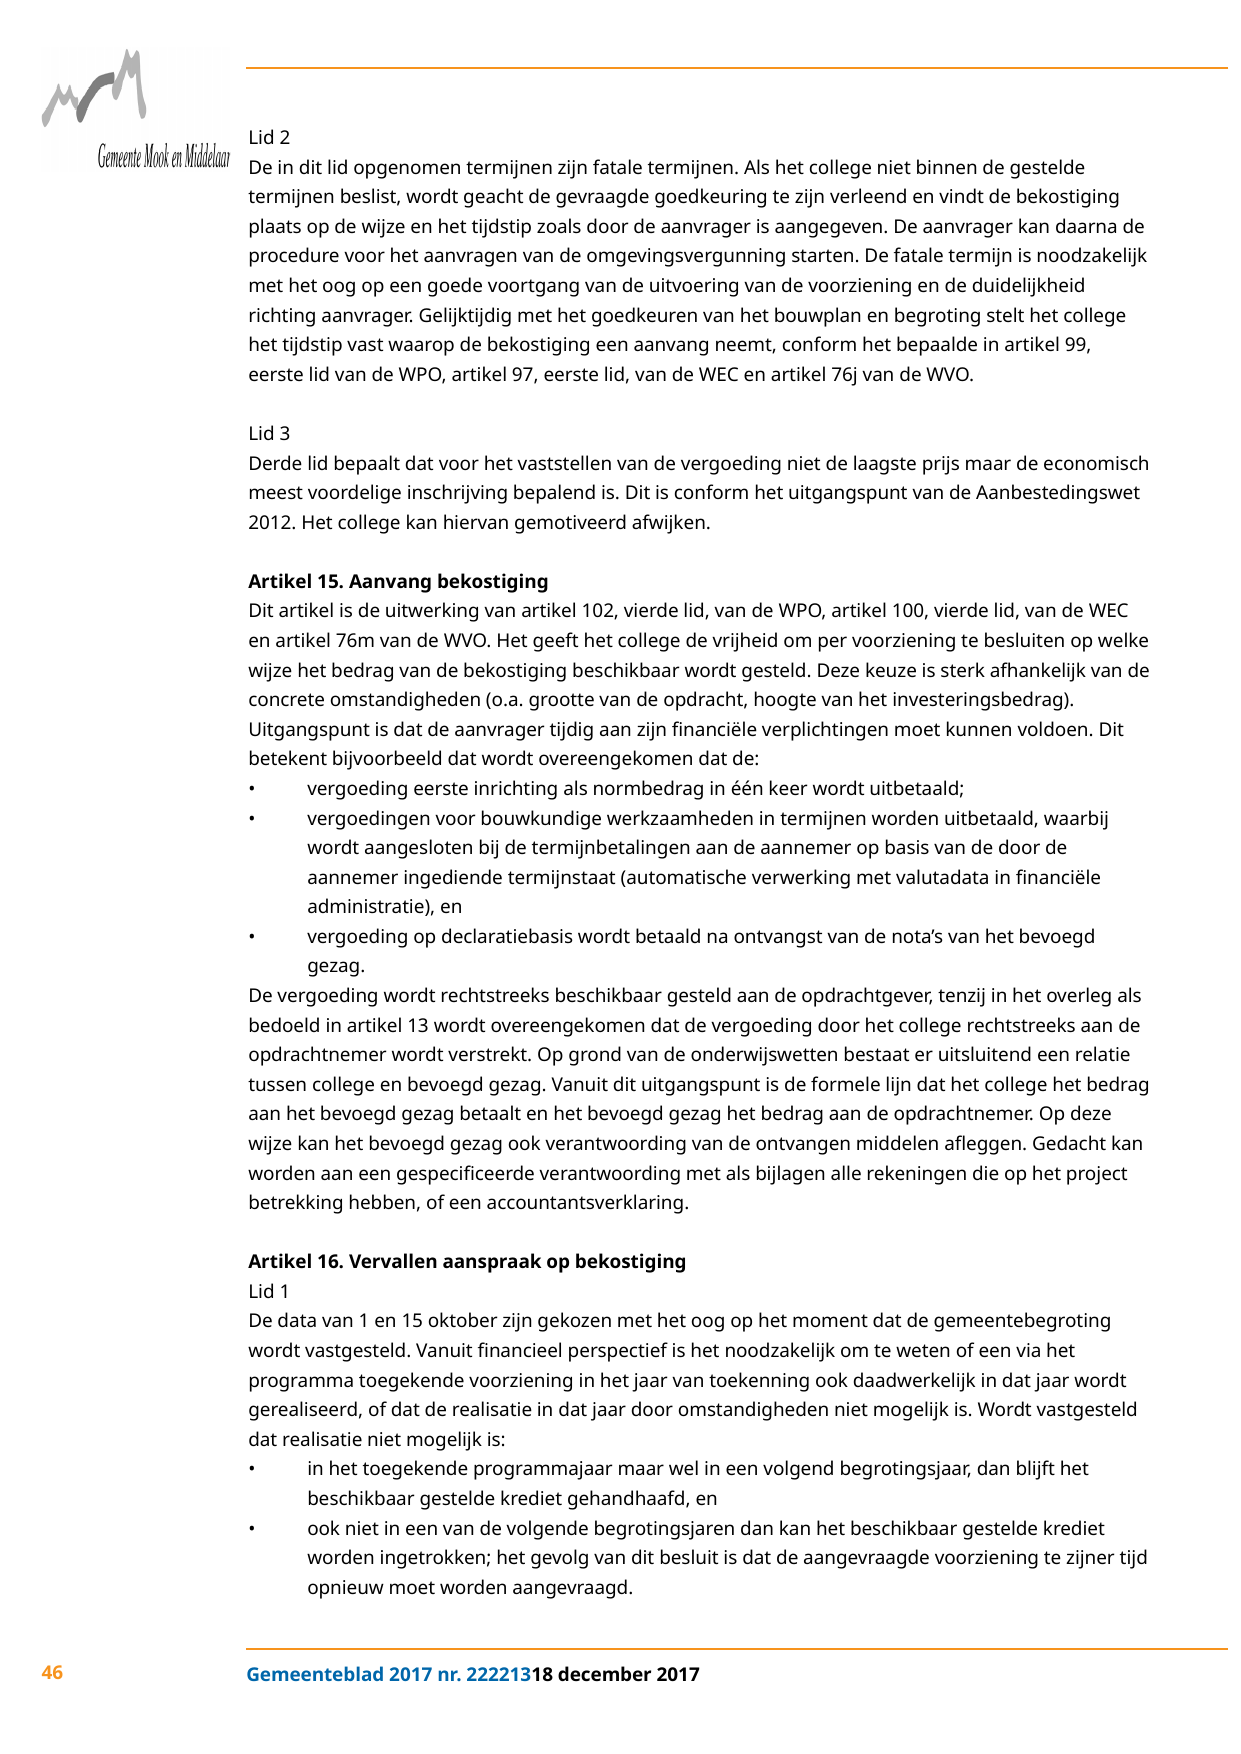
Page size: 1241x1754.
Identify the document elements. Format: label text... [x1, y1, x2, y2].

text Lid 2 [248, 124, 1152, 150]
text De in dit lid opgenomen termijnen zijn fatale termijnen. Als het college niet binnen de gestelde termijnen beslist, wordt geacht de gevraagde goedkeuring te zijn verleend en vindt de bekostiging plaats op de wijze en het tijdstip zoals door de aanvrager is aangegeven. De aanvrager kan daarna de procedure voor het aanvragen van de omgevingsvergunning starten. De fatale termijn is noodzakelijk met het oog op een goede voortgang van de uitvoering van de voorziening en de duidelijkheid richting aanvrager. Gelijktijdig met het goedkeuren van het bouwplan en begroting stelt het college het tijdstip vast waarop de bekostiging een aanvang neemt, conform het bepaalde in artikel 99, eerste lid van de WPO, artikel 97, eerste lid, van de WEC en artikel 76j van de WVO. [248, 154, 1152, 387]
text De data van 1 en 15 oktober zijn gekozen met het oog op het moment dat de gemeentebegroting wordt vastgesteld. Vanuit financieel perspectief is het noodzakelijk om te weten of een via het programma toegekende voorziening in het jaar van toekenning ook daadwerkelijk in dat jaar wordt gerealiseerd, of dat de realisatie in dat jaar door omstandigheden niet mogelijk is. Wordt vastgesteld dat realisatie niet mogelijk is: [248, 1308, 1152, 1452]
list ook niet in een van de volgende begrotingsjaren dan kan het beschikbaar gestelde krediet worden ingetrokken; het gevolg van dit besluit is dat de aangevraagde voorziening te zijner tijd opnieuw moet worden aangevraagd. [248, 1515, 1152, 1600]
text Artikel 15. Aanvang bekostiging [248, 568, 1152, 594]
list vergoeding op declaratiebasis wordt betaald na ontvangst van de nota’s van het bevoegd gezag. [248, 923, 1152, 978]
text De vergoeding wordt rechtstreeks beschikbaar gesteld aan de opdrachtgever, tenzij in het overleg als bedoeld in artikel 13 wordt overeengekomen dat de vergoeding door het college rechtstreeks aan de opdrachtnemer wordt verstrekt. Op grond van de onderwijswetten bestaat er uitsluitend een relatie tussen college en bevoegd gezag. Vanuit dit uitgangspunt is de formele lijn dat het college het bedrag aan het bevoegd gezag betaalt en het bevoegd gezag het bedrag aan de opdrachtnemer. Op deze wijze kan het bevoegd gezag ook verantwoording van de ontvangen middelen afleggen. Gedacht kan worden aan een gespecificeerde verantwoording met als bijlagen alle rekeningen die op het project betrekking hebben, of een accountantsverklaring. [248, 982, 1152, 1215]
picture [41, 47, 231, 172]
list in het toegekende programmajaar maar wel in een volgend begrotingsjaar, dan blijft het beschikbaar gestelde krediet gehandhaafd, en [248, 1456, 1152, 1511]
list vergoedingen voor bouwkundige werkzaamheden in termijnen worden uitbetaald, waarbij wordt aangesloten bij de termijnbetalingen aan de aannemer op basis van de door de aannemer ingediende termijnstaat (automatische verwerking met valutadata in financiële administratie), en [248, 805, 1152, 919]
text Derde lid bepaalt dat voor het vaststellen van de vergoeding niet de laagste prijs maar de economisch meest voordelige inschrijving bepalend is. Dit is conform het uitgangspunt van de Aanbestedingswet 2012. Het college kan hiervan gemotiveerd afwijken. [248, 450, 1152, 535]
list vergoeding eerste inrichting als normbedrag in één keer wordt uitbetaald; [248, 775, 1152, 801]
text Lid 1 [248, 1278, 1152, 1304]
text Artikel 16. Vervallen aanspraak op bekostiging [248, 1248, 1152, 1274]
text Dit artikel is de uitwerking van artikel 102, vierde lid, van de WPO, artikel 100, vierde lid, van de WEC en artikel 76m van de WVO. Het geeft het college de vrijheid om per voorziening te besluiten op welke wijze het bedrag van de bekostiging beschikbaar wordt gesteld. Deze keuze is sterk afhankelijk van de concrete omstandigheden (o.a. grootte van de opdracht, hoogte van het investeringsbedrag). Uitgangspunt is dat de aanvrager tijdig aan zijn financiële verplichtingen moet kunnen voldoen. Dit betekent bijvoorbeeld dat wordt overeengekomen dat de: [248, 598, 1152, 771]
text Lid 3 [248, 420, 1152, 446]
